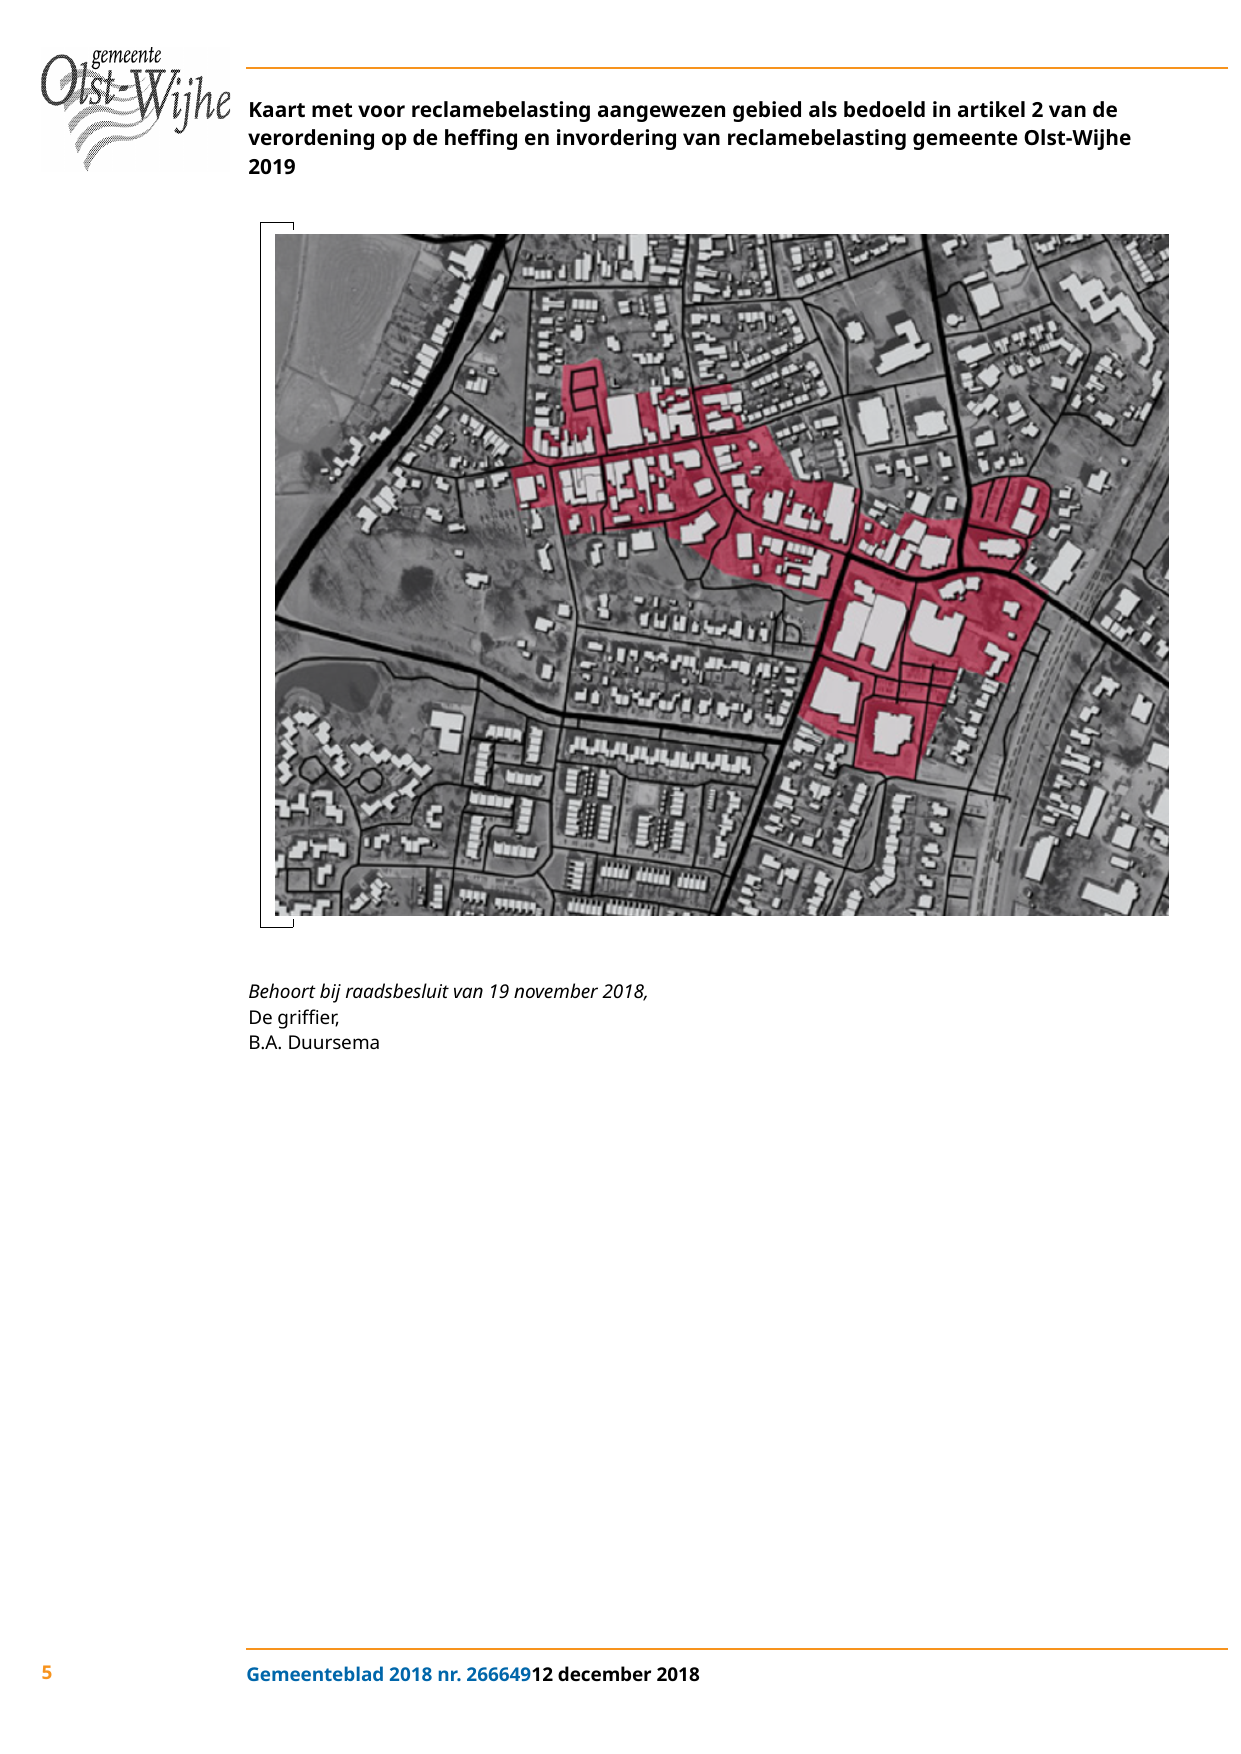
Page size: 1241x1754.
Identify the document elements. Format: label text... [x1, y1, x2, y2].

text De griffier, [248, 1004, 1152, 1029]
picture [268, 230, 1173, 919]
picture [41, 47, 231, 172]
text Kaart met voor reclamebelasting aangewezen gebied als bedoeld in artikel 2 van de verordening op de heffing en invordering van reclamebelasting gemeente Olst-Wijhe 2019 [248, 95, 1152, 180]
text B.A. Duursema [248, 1029, 1152, 1055]
text Behoort bij raadsbesluit van 19 november 2018, [248, 978, 1152, 1004]
